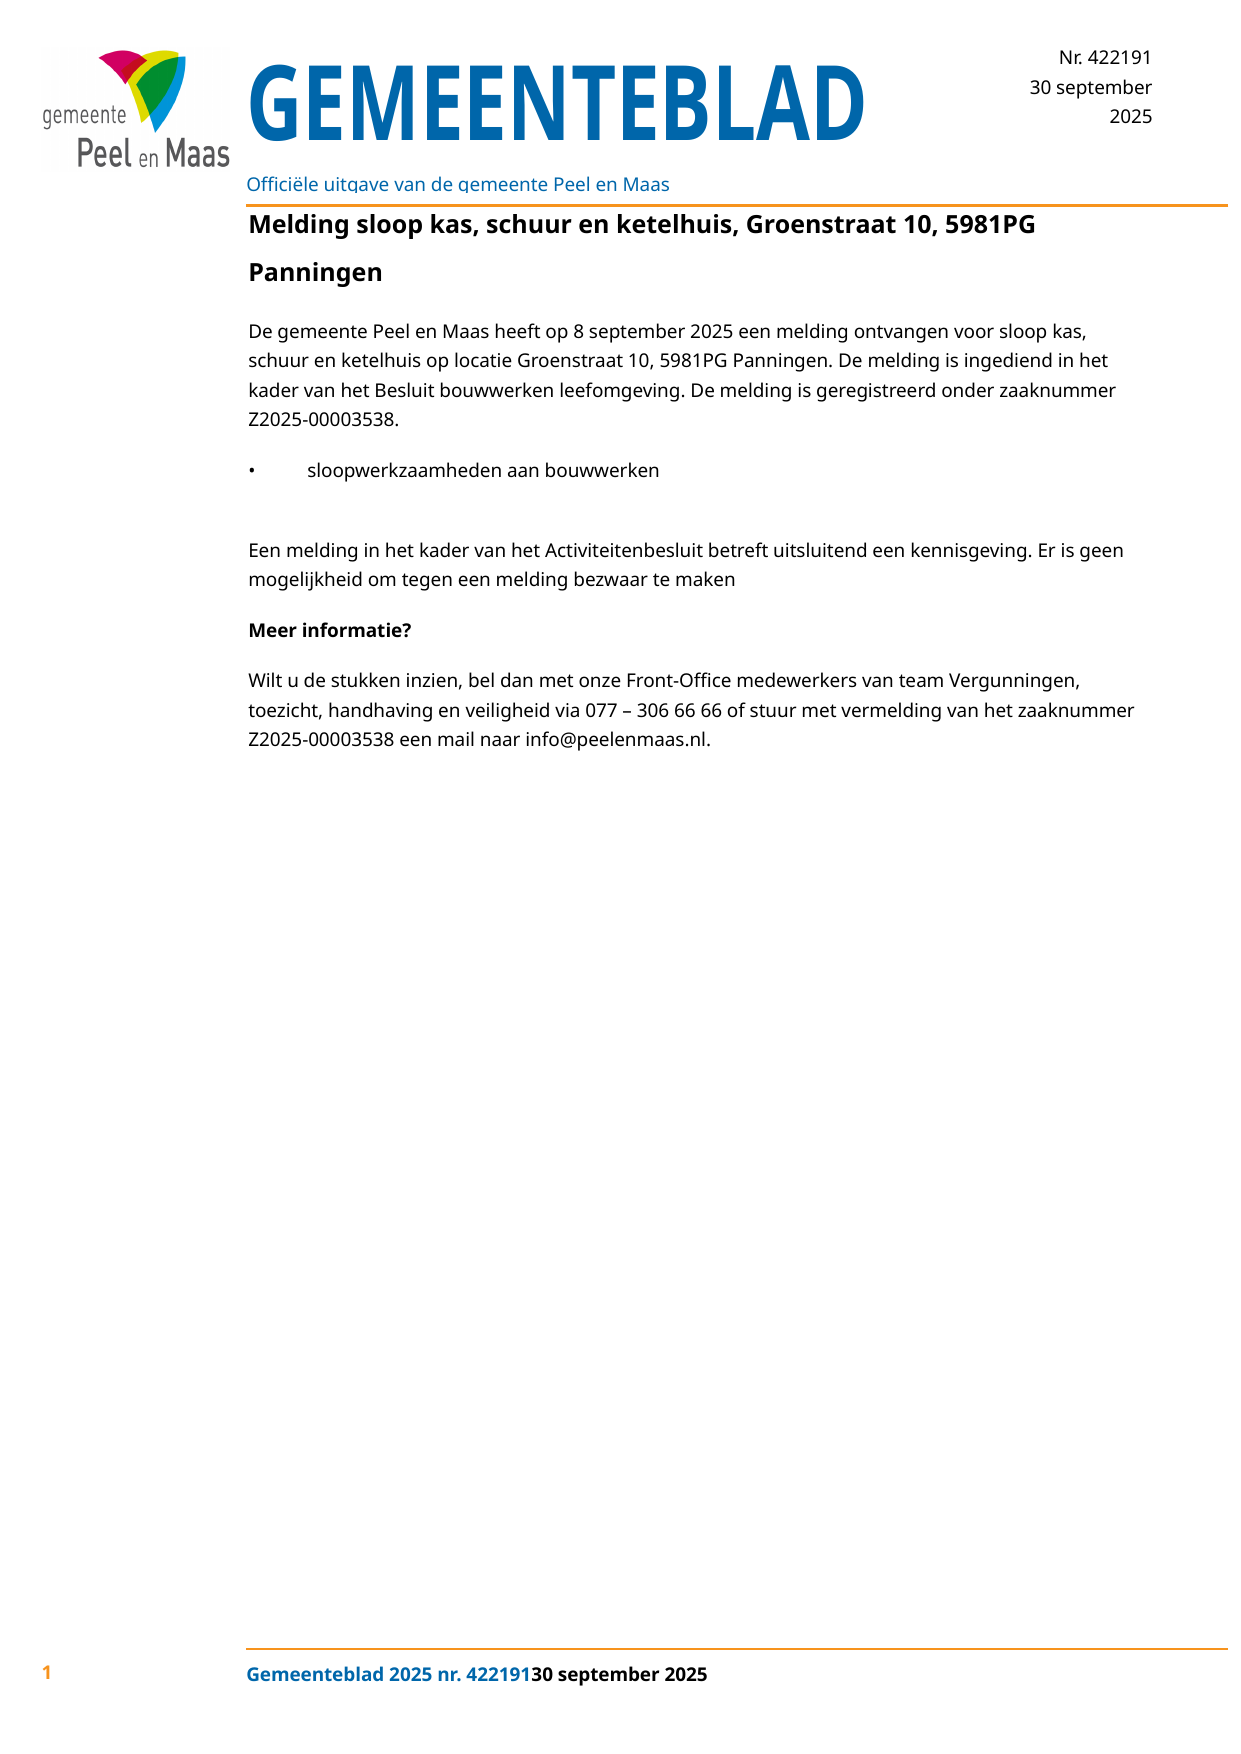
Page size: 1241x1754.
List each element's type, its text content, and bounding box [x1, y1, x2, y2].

text De gemeente Peel en Maas heeft op 8 september 2025 een melding ontvangen voor sloop kas, schuur en ketelhuis op locatie Groenstraat 10, 5981PG Panningen. De melding is ingediend in het kader van het Besluit bouwwerken leefomgeving. De melding is geregistreerd onder zaaknummer Z2025-00003538. [248, 318, 1152, 432]
text Wilt u de stukken inzien, bel dan met onze Front-Office medewerkers van team Vergunningen, toezicht, handhaving en veiligheid via 077 – 306 66 66 of stuur met vermelding van het zaaknummer Z2025-00003538 een mail naar info@peelenmaas.nl. [248, 667, 1152, 752]
list sloopwerkzaamheden aan bouwwerken [248, 457, 1152, 483]
text Meer informatie? [248, 617, 1152, 643]
text Een melding in het kader van het Activiteitenbesluit betreft uitsluitend een kennisgeving. Er is geen mogelijkheid om tegen een melding bezwaar te maken [248, 537, 1152, 592]
text Melding sloop kas, schuur en ketelhuis, Groenstraat 10, 5981PG Panningen [248, 207, 1152, 288]
picture [41, 47, 231, 172]
